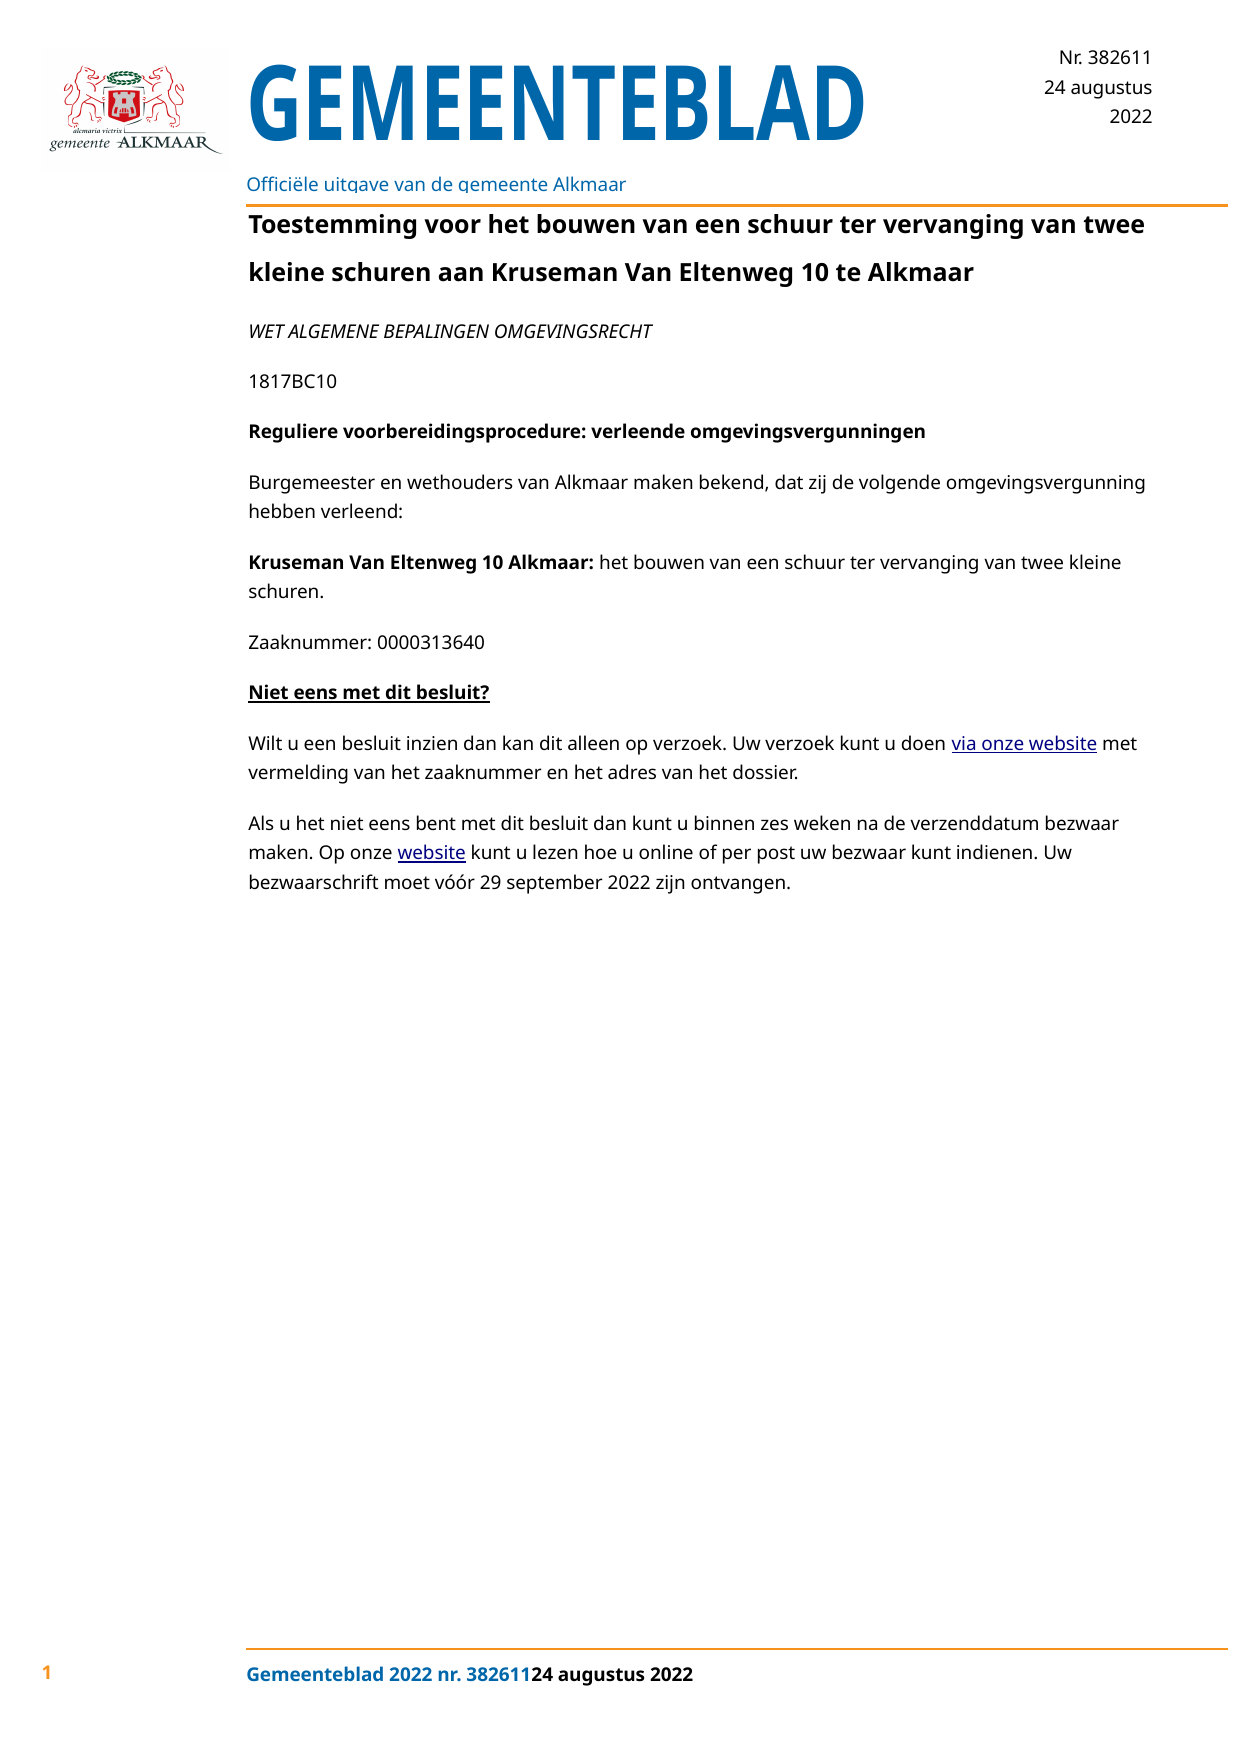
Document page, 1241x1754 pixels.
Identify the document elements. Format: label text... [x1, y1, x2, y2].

text Als u het niet eens bent met dit besluit dan kunt u binnen zes weken na de verzenddatum bezwaar maken. Op onze website kunt u lezen hoe u online of per post uw bezwaar kunt indienen. Uw bezwaarschrift moet vóór 29 september 2022 zijn ontvangen. [248, 810, 1152, 895]
text Reguliere voorbereidingsprocedure: verleende omgevingsvergunningen [248, 419, 1152, 444]
text Wilt u een besluit inzien dan kan dit alleen op verzoek. Uw verzoek kunt u doen via onze website met vermelding van het zaaknummer en het adres van het dossier. [248, 730, 1152, 785]
picture [41, 47, 231, 172]
text Burgemeester en wethouders van Alkmaar maken bekend, dat zij de volgende omgevingsvergunning hebben verleend: [248, 469, 1152, 524]
text Toestemming voor het bouwen van een schuur ter vervanging van twee kleine schuren aan Kruseman Van Eltenweg 10 te Alkmaar [248, 207, 1152, 288]
text Zaaknummer: 0000313640 [248, 629, 1152, 655]
text WET ALGEMENE BEPALINGEN OMGEVINGSRECHT [248, 318, 1152, 344]
text Kruseman Van Eltenweg 10 Alkmaar: het bouwen van een schuur ter vervanging van twee kleine schuren. [248, 549, 1152, 604]
text 1817BC10 [248, 368, 1152, 394]
text Niet eens met dit besluit? [248, 679, 1152, 705]
